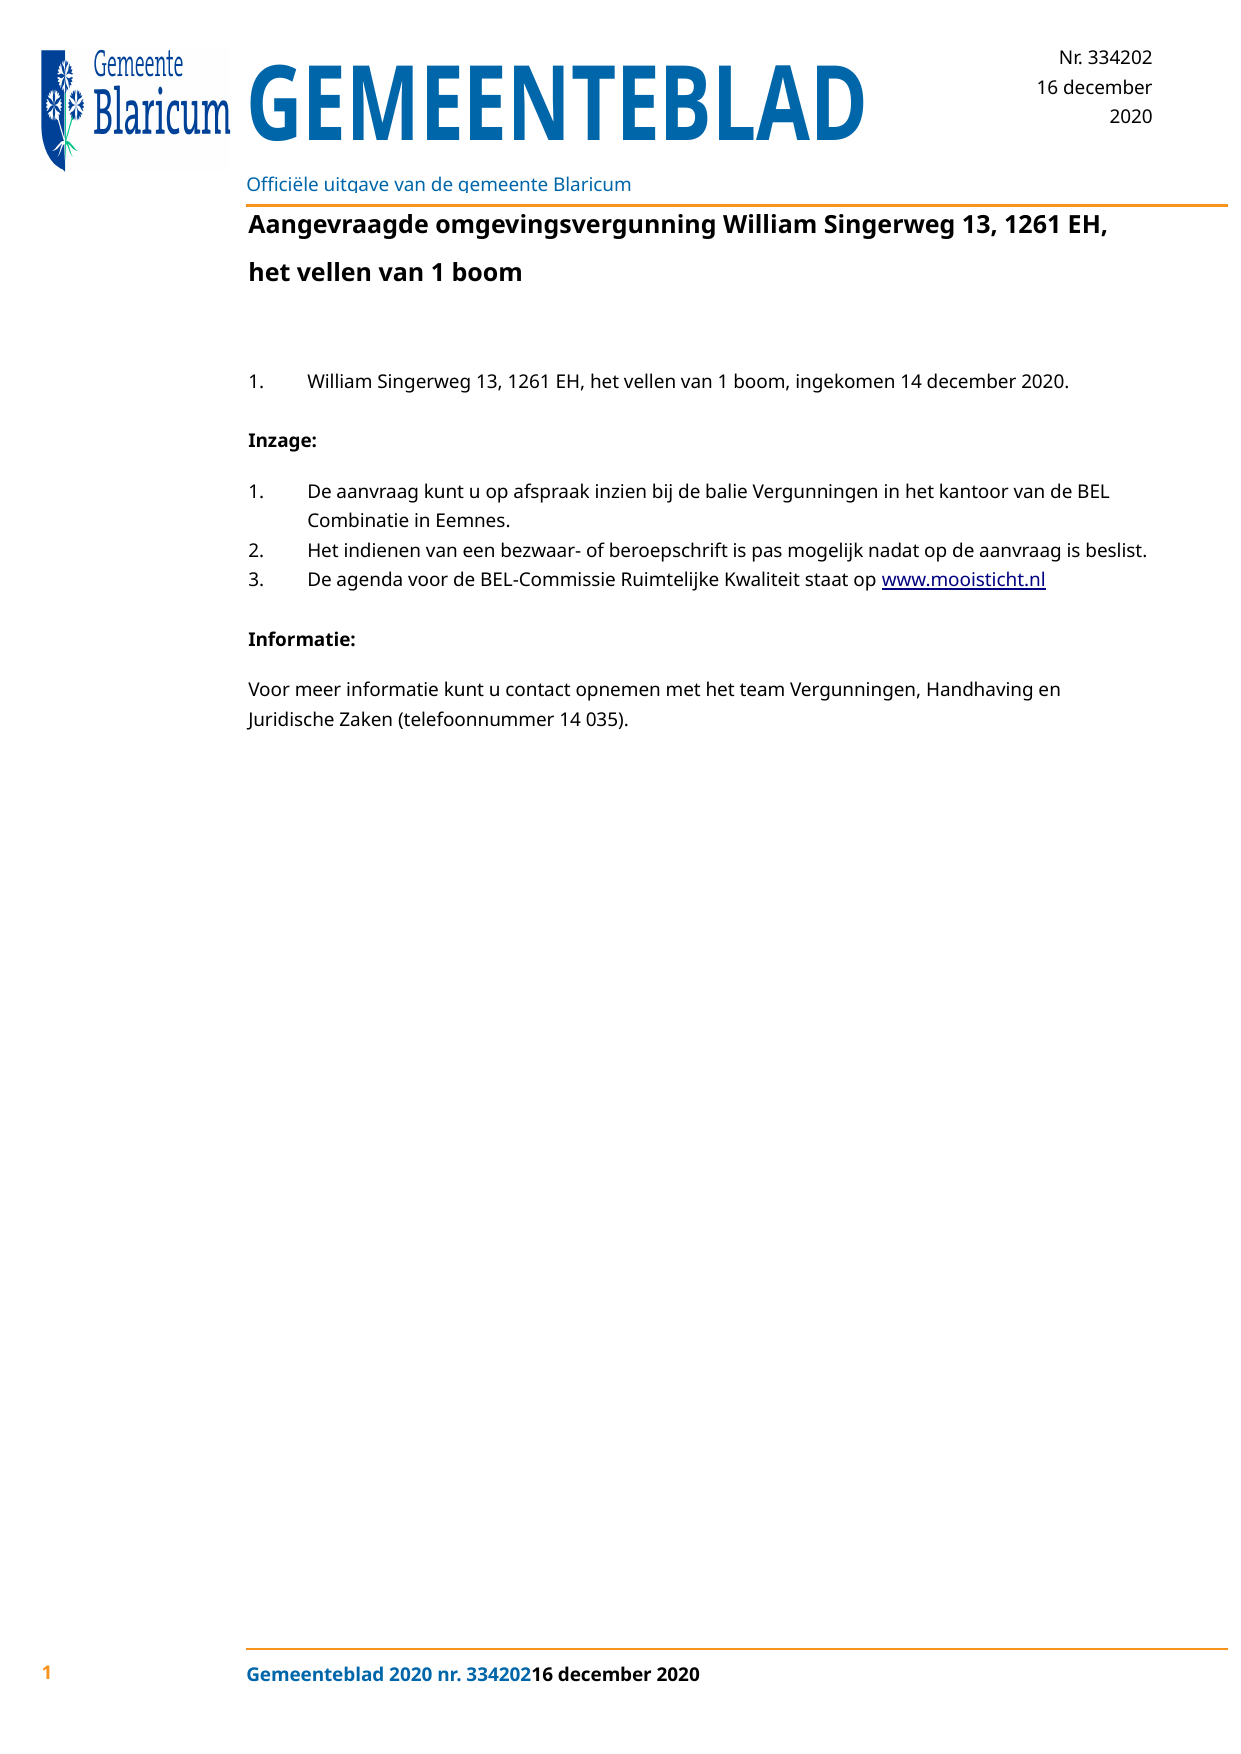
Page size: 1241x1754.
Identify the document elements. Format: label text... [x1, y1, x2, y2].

text Voor meer informatie kunt u contact opnemen met het team Vergunningen, Handhaving en Juridische Zaken (telefoonnummer 14 035). [248, 676, 1152, 732]
picture [41, 47, 231, 172]
list Het indienen van een bezwaar- of beroepschrift is pas mogelijk nadat op de aanvraag is beslist. [248, 537, 1152, 563]
list William Singerweg 13, 1261 EH, het vellen van 1 boom, ingekomen 14 december 2020. [248, 368, 1152, 394]
text Inzage: [248, 427, 1152, 453]
text Informatie: [248, 626, 1152, 652]
list De aanvraag kunt u op afspraak inzien bij de balie Vergunningen in het kantoor van de BEL Combinatie in Eemnes. [248, 478, 1152, 533]
text Aangevraagde omgevingsvergunning William Singerweg 13, 1261 EH, het vellen van 1 boom [248, 207, 1152, 288]
list De agenda voor de BEL-Commissie Ruimtelijke Kwaliteit staat op www.mooisticht.nl [248, 567, 1152, 592]
